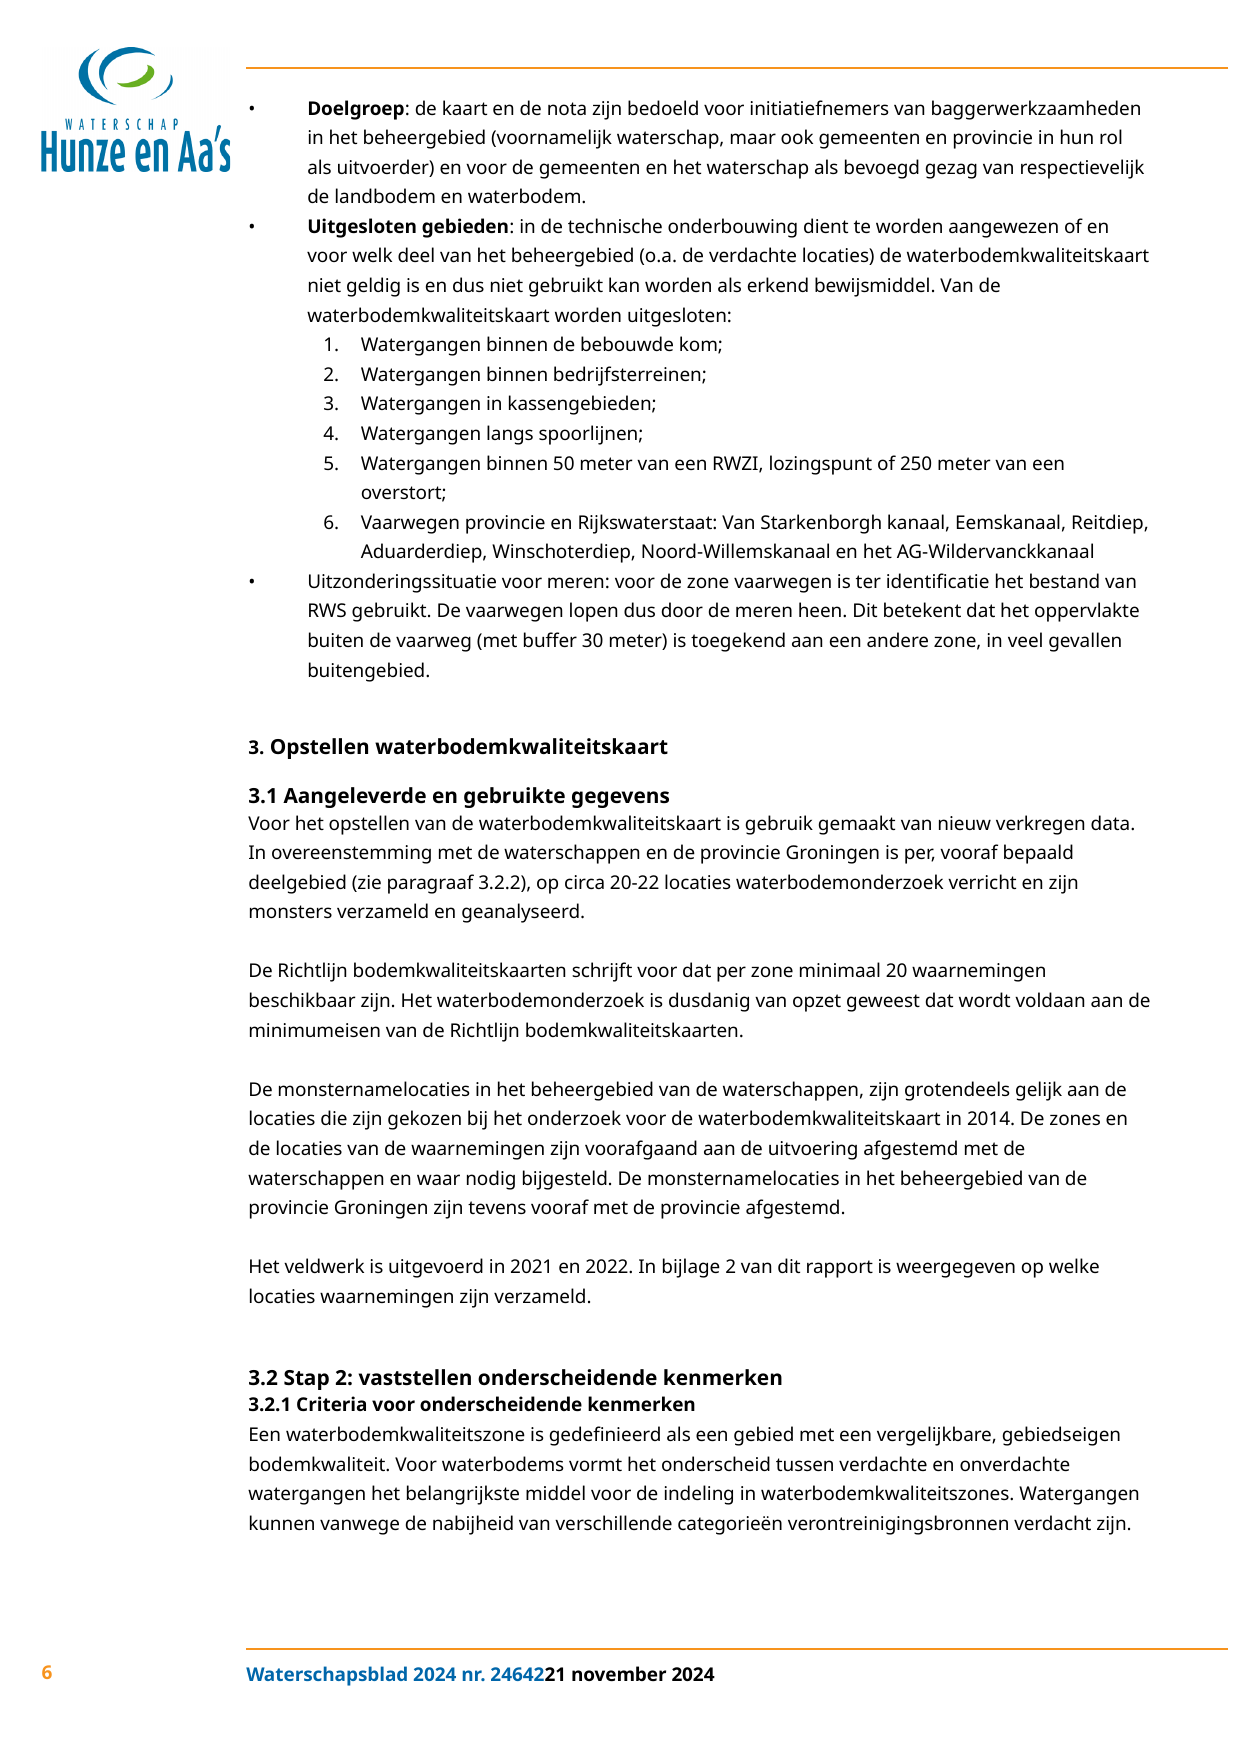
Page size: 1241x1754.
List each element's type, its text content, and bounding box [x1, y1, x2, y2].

text 3.2.1 Criteria voor onderscheidende kenmerken [248, 1392, 1152, 1417]
text 3.2 Stap 2: vaststellen onderscheidende kenmerken [248, 1363, 1152, 1392]
text Voor het opstellen van de waterbodemkwaliteitskaart is gebruik gemaakt van nieuw verkregen data. In overeenstemming met de waterschappen en de provincie Groningen is per, vooraf bepaald deelgebied (zie paragraaf 3.2.2), op circa 20-22 locaties waterbodemonderzoek verricht en zijn monsters verzameld en geanalyseerd. [248, 810, 1152, 924]
list Watergangen binnen bedrijfsterreinen; [323, 361, 1152, 387]
list Watergangen in kassengebieden; [323, 391, 1152, 416]
text 3.1 Aangeleverde en gebruikte gegevens [248, 781, 1152, 810]
text Het veldwerk is uitgevoerd in 2021 en 2022. In bijlage 2 van dit rapport is weergegeven op welke locaties waarnemingen zijn verzameld. [248, 1253, 1152, 1309]
picture [226, 145, 231, 156]
list Doelgroep: de kaart en de nota zijn bedoeld voor initiatiefnemers van baggerwerkzaamheden in het beheergebied (voornamelijk waterschap, maar ook gemeenten en provincie in hun rol als uitvoerder) en voor de gemeenten en het waterschap als bevoegd gezag van respectievelijk de landbodem en waterbodem. [248, 95, 1152, 209]
list Watergangen binnen de bebouwde kom; [323, 331, 1152, 357]
list Watergangen binnen 50 meter van een RWZI, lozingspunt of 250 meter van een overstort; [323, 450, 1152, 505]
list Uitgesloten gebieden: in de technische onderbouwing dient te worden aangewezen of en voor welk deel van het beheergebied (o.a. de verdachte locaties) de waterbodemkwaliteitskaart niet geldig is en dus niet gebruikt kan worden als erkend bewijsmiddel. Van de waterbodemkwaliteitskaart worden uitgesloten: [248, 213, 1152, 328]
picture [41, 47, 231, 172]
list Uitzonderingssituatie voor meren: voor de zone vaarwegen is ter identificatie het bestand van RWS gebruikt. De vaarwegen lopen dus door de meren heen. Dit betekent dat het oppervlakte buiten de vaarweg (met buffer 30 meter) is toegekend aan een andere zone, in veel gevallen buitengebied. [248, 568, 1152, 683]
picture [47, 154, 51, 172]
picture [183, 163, 191, 172]
text 3. Opstellen waterbodemkwaliteitskaart [248, 732, 1152, 761]
text Een waterbodemkwaliteitszone is gedefinieerd als een gebied met een vergelijkbare, gebiedseigen bodemkwaliteit. Voor waterbodems vormt het onderscheid tussen verdachte en onverdachte watergangen het belangrijkste middel voor de indeling in waterbodemkwaliteitszones. Watergangen kunnen vanwege de nabijheid van verschillende categorieën verontreinigingsbronnen verdacht zijn. [248, 1421, 1152, 1536]
text De monsternamelocaties in het beheergebied van de waterschappen, zijn grotendeels gelijk aan de locaties die zijn gekozen bij het onderzoek voor de waterbodemkwaliteitskaart in 2014. De zones en de locaties van de waarnemingen zijn voorafgaand aan de uitvoering afgestemd met de waterschappen en waar nodig bijgesteld. De monsternamelocaties in het beheergebied van de provincie Groningen zijn tevens vooraf met de provincie afgestemd. [248, 1076, 1152, 1220]
text De Richtlijn bodemkwaliteitskaarten schrijft voor dat per zone minimaal 20 waarnemingen beschikbaar zijn. Het waterbodemonderzoek is dusdanig van opzet geweest dat wordt voldaan aan de minimumeisen van de Richtlijn bodemkwaliteitskaarten. [248, 958, 1152, 1043]
list Vaarwegen provincie en Rijkswaterstaat: Van Starkenborgh kanaal, Eemskanaal, Reitdiep, Aduarderdiep, Winschoterdiep, Noord-Willemskanaal en het AG-Wildervanckkanaal [323, 509, 1152, 564]
list Watergangen langs spoorlijnen; [323, 420, 1152, 446]
